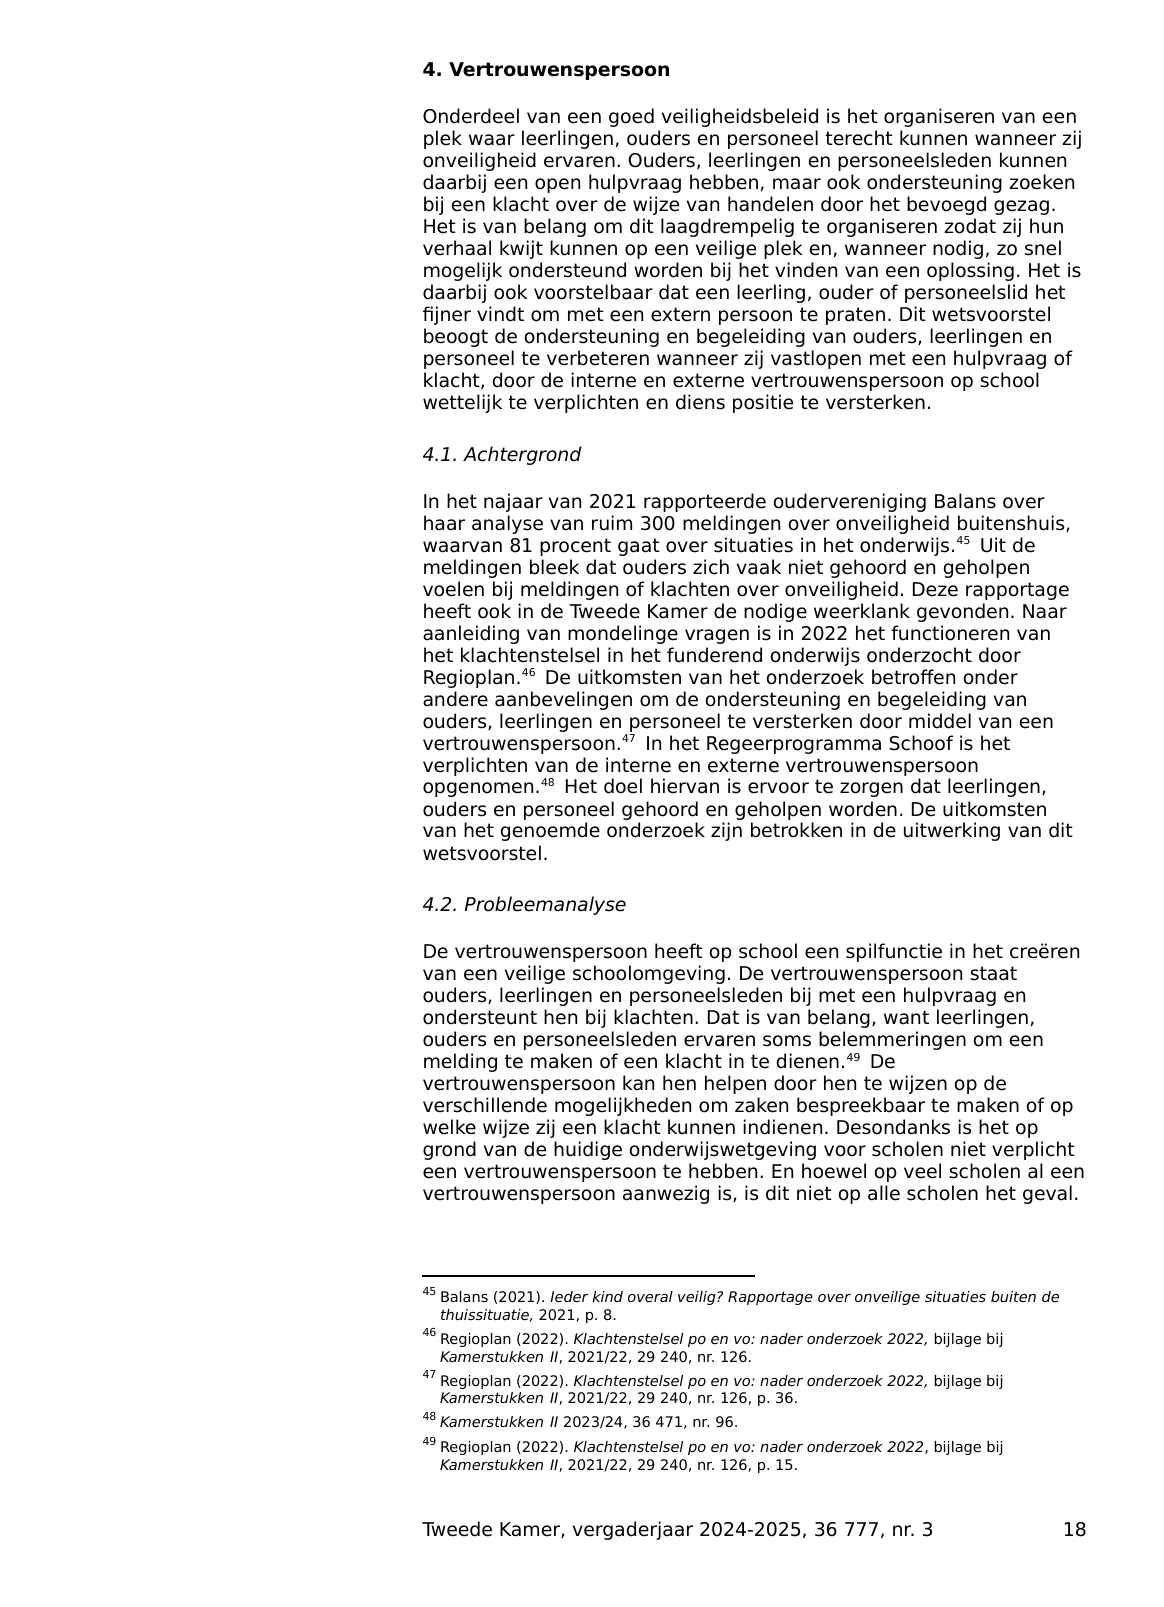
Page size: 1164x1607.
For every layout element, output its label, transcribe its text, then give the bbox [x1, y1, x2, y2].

text Regioplan (2022). Klachtenstelsel po en vo: nader onderzoek 2022, bijlage bij Kamerstukken II, 2021/22, 29 240, nr. 126, p. 36. [422, 1368, 1087, 1407]
subtitle 4. Vertrouwenspersoon [422, 59, 1087, 81]
text In het najaar van 2021 rapporteerde oudervereniging Balans over haar analyse van ruim 300 meldingen over onveiligheid buitenshuis, waarvan 81 procent gaat over situaties in het onderwijs. Uit de meldingen bleek dat ouders zich vaak niet gehoord en geholpen voelen bij meldingen of klachten over onveiligheid. Deze rapportage heeft ook in de Tweede Kamer de nodige weerklank gevonden. Naar aanleiding van mondelinge vragen is in 2022 het functioneren van het klachtenstelsel in het funderend onderwijs onderzocht door Regioplan. De uitkomsten van het onderzoek betroffen onder andere aanbevelingen om de ondersteuning en begeleiding van ouders, leerlingen en personeel te versterken door middel van een vertrouwenspersoon. In het Regeerprogramma Schoof is het verplichten van de interne en externe vertrouwenspersoon opgenomen. Het doel hiervan is ervoor te zorgen dat leerlingen, ouders en personeel gehoord en geholpen worden. De uitkomsten van het genoemde onderzoek zijn betrokken in de uitwerking van dit wetsvoorstel. [422, 491, 1087, 864]
text Balans (2021). Ieder kind overal veilig? Rapportage over onveilige situaties buiten de thuissituatie, 2021, p. 8. [422, 1285, 1087, 1324]
text Regioplan (2022). Klachtenstelsel po en vo: nader onderzoek 2022, bijlage bij Kamerstukken II, 2021/22, 29 240, nr. 126. [422, 1327, 1087, 1366]
subtitle 4.2. Probleemanalyse [422, 894, 1087, 916]
text Onderdeel van een goed veiligheidsbeleid is het organiseren van een plek waar leerlingen, ouders en personeel terecht kunnen wanneer zij onveiligheid ervaren. Ouders, leerlingen en personeelsleden kunnen daarbij een open hulpvraag hebben, maar ook ondersteuning zoeken bij een klacht over de wijze van handelen door het bevoegd gezag. Het is van belang om dit laagdrempelig te organiseren zodat zij hun verhaal kwijt kunnen op een veilige plek en, wanneer nodig, zo snel mogelijk ondersteund worden bij het vinden van een oplossing. Het is daarbij ook voorstelbaar dat een leerling, ouder of personeelslid het fijner vindt om met een extern persoon te praten. Dit wetsvoorstel beoogt de ondersteuning en begeleiding van ouders, leerlingen en personeel te verbeteren wanneer zij vastlopen met een hulpvraag of klacht, door de interne en externe vertrouwenspersoon op school wettelijk te verplichten en diens positie te versterken. [422, 106, 1087, 414]
text Kamerstukken II 2023/24, 36 471, nr. 96. [422, 1410, 1087, 1432]
subtitle 4.1. Achtergrond [422, 444, 1087, 466]
text Regioplan (2022). Klachtenstelsel po en vo: nader onderzoek 2022, bijlage bij Kamerstukken II, 2021/22, 29 240, nr. 126, p. 15. [422, 1435, 1087, 1474]
text De vertrouwenspersoon heeft op school een spilfunctie in het creëren van een veilige schoolomgeving. De vertrouwenspersoon staat ouders, leerlingen en personeelsleden bij met een hulpvraag en ondersteunt hen bij klachten. Dat is van belang, want leerlingen, ouders en personeelsleden ervaren soms belemmeringen om een melding te maken of een klacht in te dienen. De vertrouwenspersoon kan hen helpen door hen te wijzen op de verschillende mogelijkheden om zaken bespreekbaar te maken of op welke wijze zij een klacht kunnen indienen. Desondanks is het op grond van de huidige onderwijswetgeving voor scholen niet verplicht een vertrouwenspersoon te hebben. En hoewel op veel scholen al een vertrouwenspersoon aanwezig is, is dit niet op alle scholen het geval. [422, 941, 1087, 1205]
